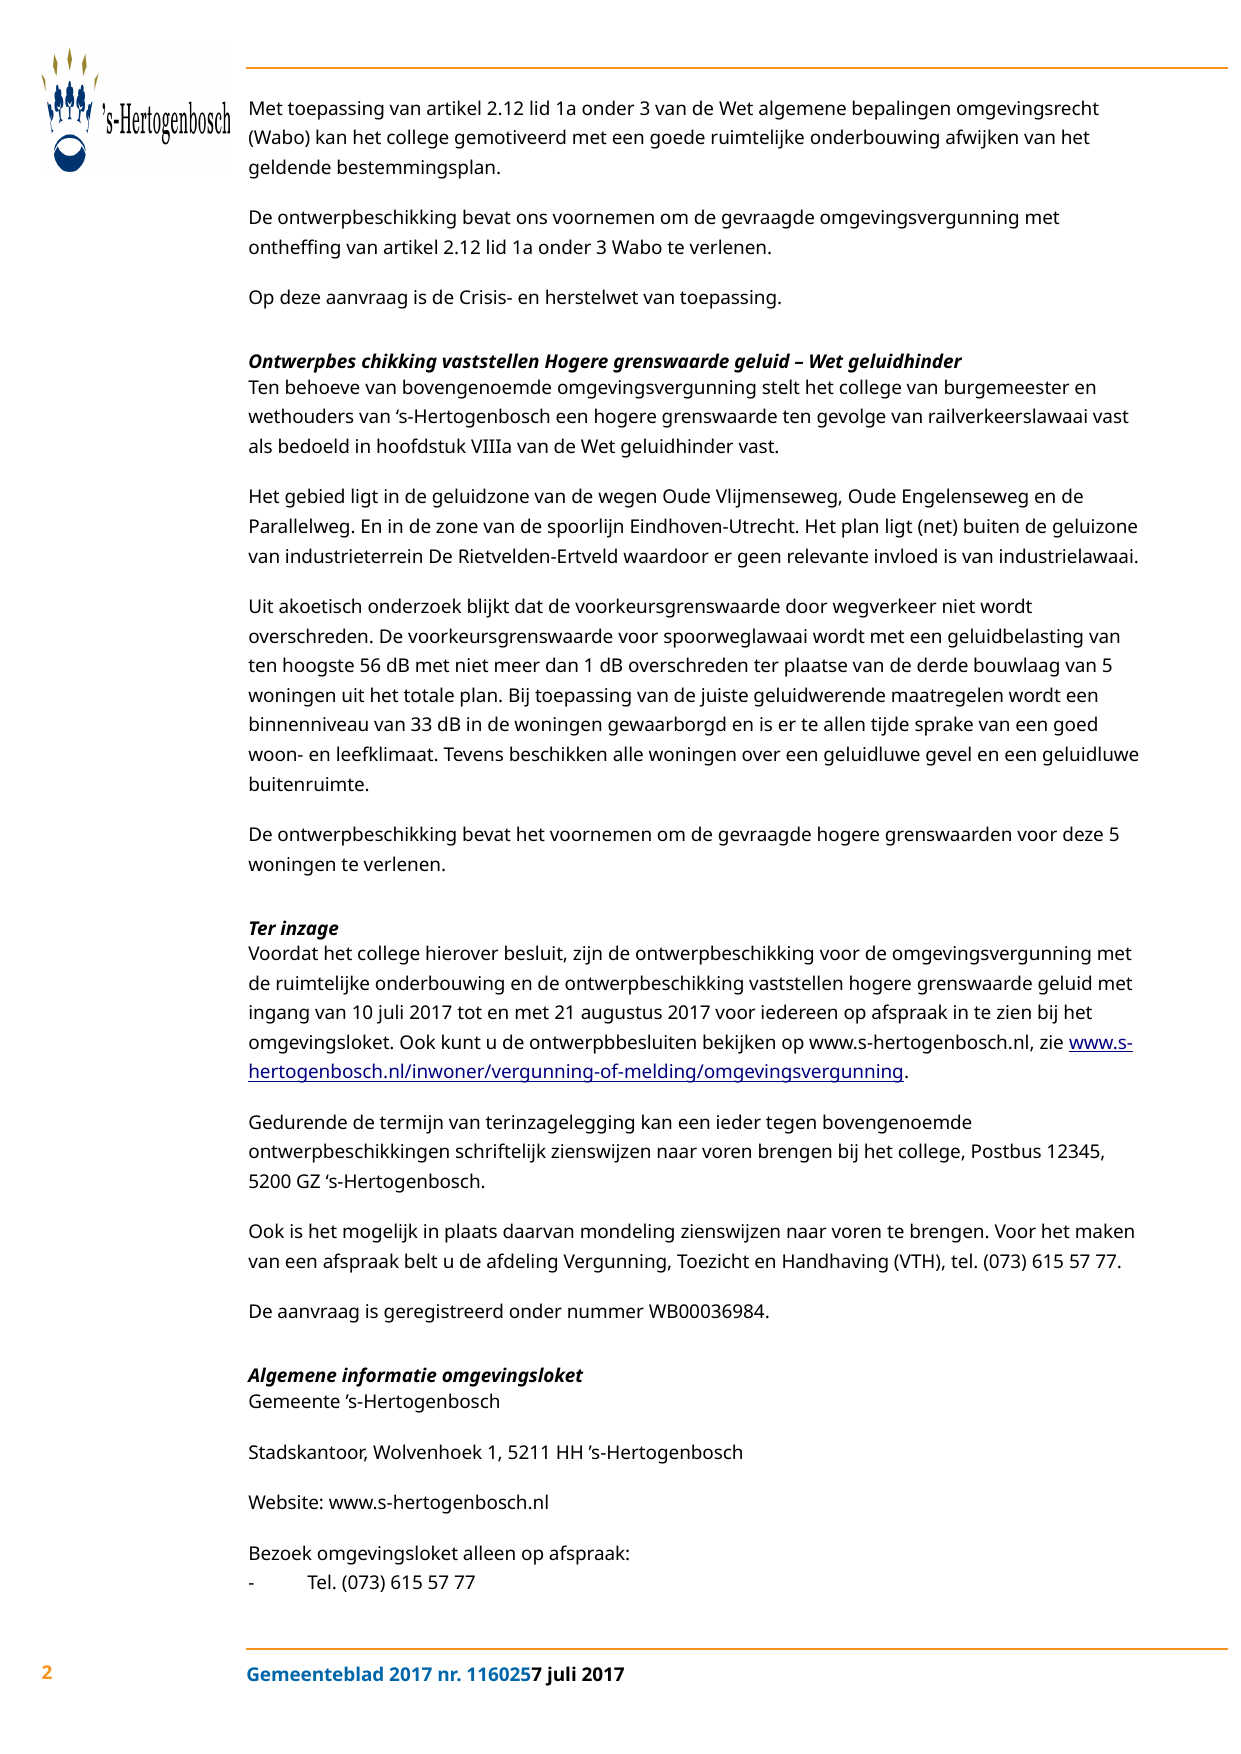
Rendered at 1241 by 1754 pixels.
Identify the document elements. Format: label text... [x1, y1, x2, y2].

text De ontwerpbeschikking bevat ons voornemen om de gevraagde omgevingsvergunning met ontheffing van artikel 2.12 lid 1a onder 3 Wabo te verlenen. [248, 204, 1152, 260]
text Ter inzage [248, 915, 1152, 940]
text Met toepassing van artikel 2.12 lid 1a onder 3 van de Wet algemene bepalingen omgevingsrecht (Wabo) kan het college gemotiveerd met een goede ruimtelijke onderbouwing afwijken van het geldende bestemmingsplan. [248, 95, 1152, 180]
text Stadskantoor, Wolvenhoek 1, 5211 HH ’s-Hertogenbosch [248, 1439, 1152, 1464]
text Gemeente ’s-Hertogenbosch [248, 1388, 1152, 1414]
text Bezoek omgevingsloket alleen op afspraak: [248, 1540, 1152, 1565]
text De ontwerpbeschikking bevat het voornemen om de gevraagde hogere grenswaarden voor deze 5 woningen te verlenen. [248, 821, 1152, 876]
text Uit akoetisch onderzoek blijkt dat de voorkeursgrenswaarde door wegverkeer niet wordt overschreden. De voorkeursgrenswaarde voor spoorweglawaai wordt met een geluidbelasting van ten hoogste 56 dB met niet meer dan 1 dB overschreden ter plaatse van de derde bouwlaag van 5 woningen uit het totale plan. Bij toepassing van de juiste geluidwerende maatregelen wordt een binnenniveau van 33 dB in de woningen gewaarborgd en is er te allen tijde sprake van een goed woon- en leefklimaat. Tevens beschikken alle woningen over een geluidluwe gevel en een geluidluwe buitenruimte. [248, 593, 1152, 796]
text Op deze aanvraag is de Crisis- en herstelwet van toepassing. [248, 284, 1152, 310]
text Voordat het college hierover besluit, zijn de ontwerpbeschikking voor de omgevingsvergunning met de ruimtelijke onderbouwing en de ontwerpbeschikking vaststellen hogere grenswaarde geluid met ingang van 10 juli 2017 tot en met 21 augustus 2017 voor iedereen op afspraak in te zien bij het omgevingsloket. Ook kunt u de ontwerpbbesluiten bekijken op www.s-hertogenbosch.nl, zie www.s-hertogenbosch.nl/inwoner/vergunning-of-melding/omgevingsvergunning. [248, 940, 1152, 1084]
text Het gebied ligt in de geluidzone van de wegen Oude Vlijmenseweg, Oude Engelenseweg en de Parallelweg. En in de zone van de spoorlijn Eindhoven-Utrecht. Het plan ligt (net) buiten de geluizone van industrieterrein De Rietvelden-Ertveld waardoor er geen relevante invloed is van industrielawaai. [248, 484, 1152, 568]
text Ten behoeve van bovengenoemde omgevingsvergunning stelt het college van burgemeester en wethouders van ‘s-Hertogenbosch een hogere grenswaarde ten gevolge van railverkeerslawaai vast als bedoeld in hoofdstuk VIIIa van de Wet geluidhinder vast. [248, 374, 1152, 459]
picture [41, 47, 231, 172]
text Gedurende de termijn van terinzagelegging kan een ieder tegen bovengenoemde ontwerpbeschikkingen schriftelijk zienswijzen naar voren brengen bij het college, Postbus 12345, 5200 GZ ‘s-Hertogenbosch. [248, 1109, 1152, 1194]
list Tel. (073) 615 57 77 [248, 1569, 1152, 1595]
text Algemene informatie omgevingsloket [248, 1363, 1152, 1388]
text Ook is het mogelijk in plaats daarvan mondeling zienswijzen naar voren te brengen. Voor het maken van een afspraak belt u de afdeling Vergunning, Toezicht en Handhaving (VTH), tel. (073) 615 57 77. [248, 1219, 1152, 1274]
text Ontwerpbes chikking vaststellen Hogere grenswaarde geluid – Wet geluidhinder [248, 348, 1152, 374]
text Website: www.s-hertogenbosch.nl [248, 1489, 1152, 1515]
text De aanvraag is geregistreerd onder nummer WB00036984. [248, 1299, 1152, 1324]
